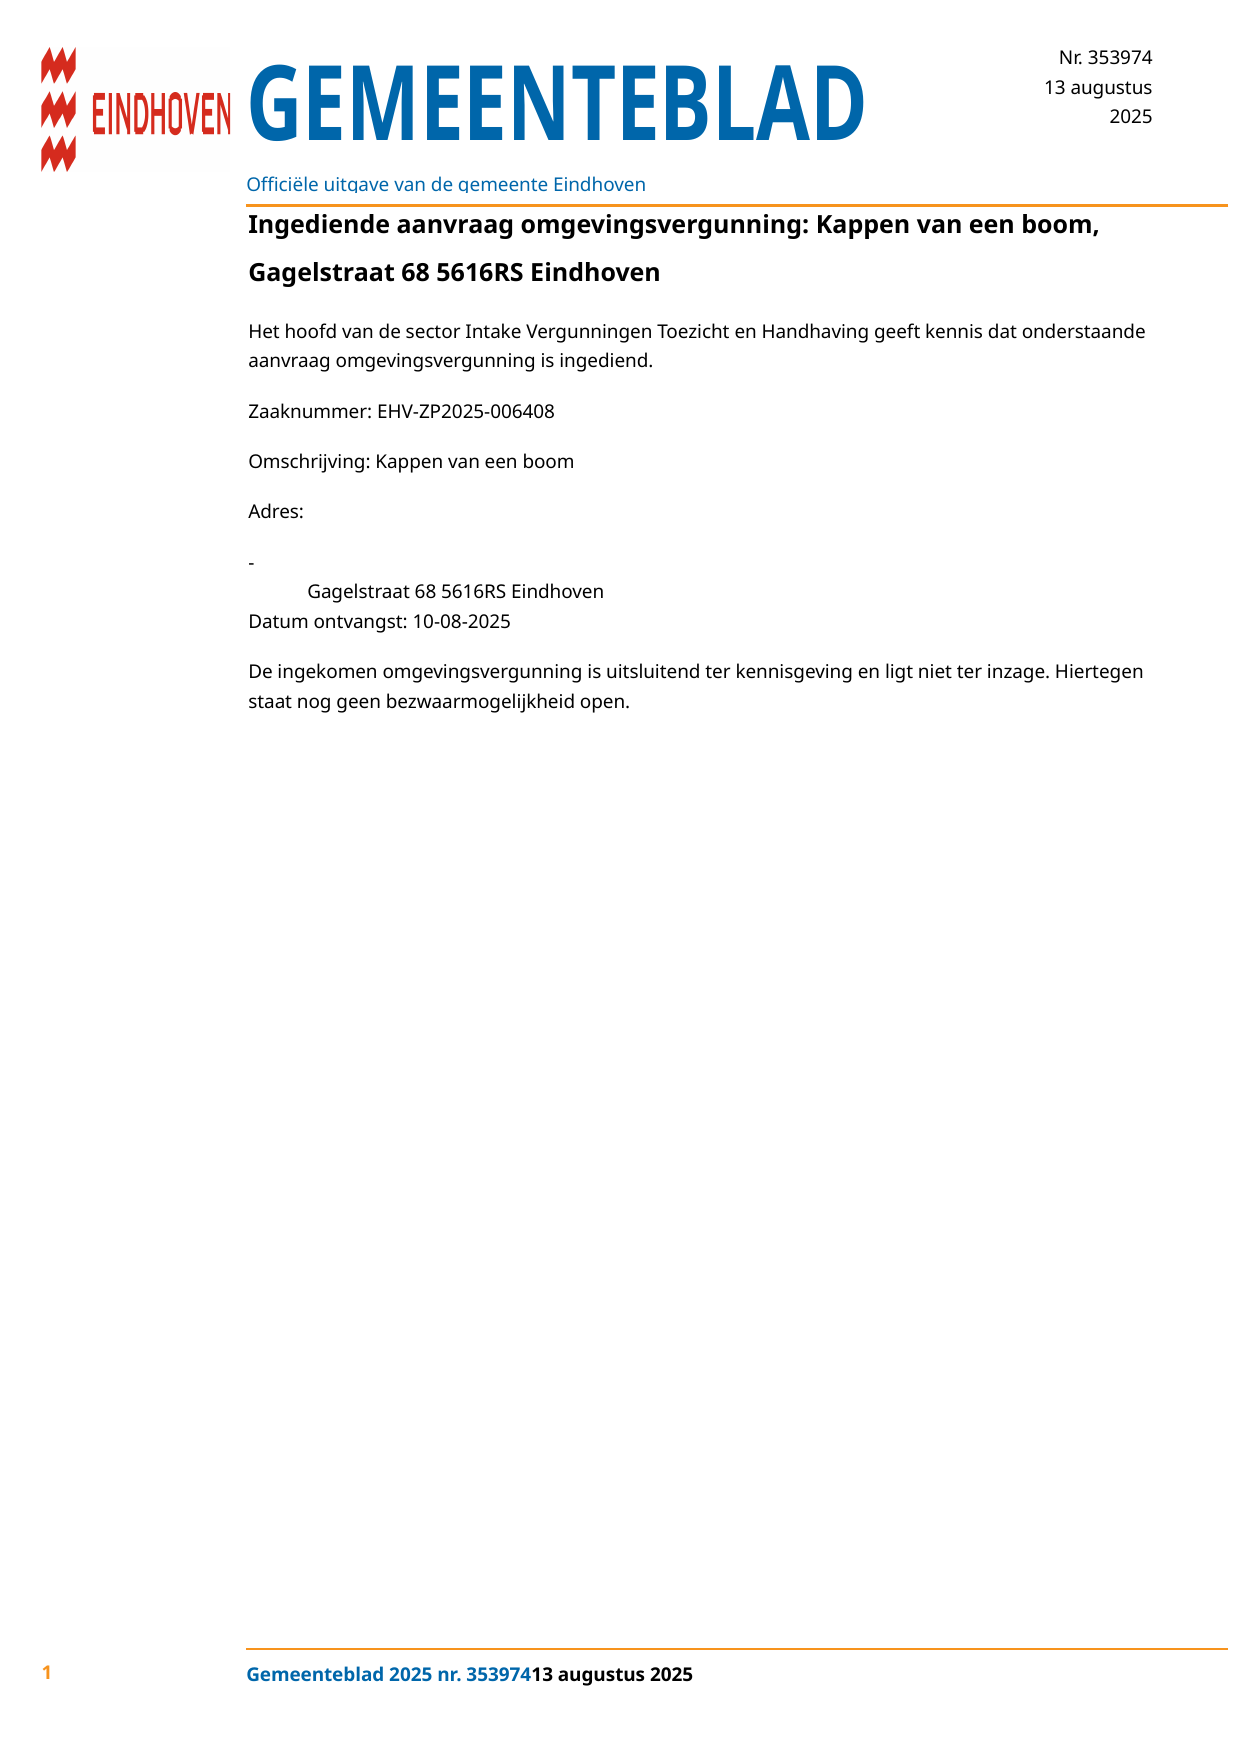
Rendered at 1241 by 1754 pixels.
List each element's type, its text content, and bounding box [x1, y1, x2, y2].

text De ingekomen omgevingsvergunning is uitsluitend ter kennisgeving en ligt niet ter inzage. Hiertegen staat nog geen bezwaarmogelijkheid open. [248, 659, 1152, 714]
picture [41, 47, 231, 172]
list Gagelstraat 68 5616RS Eindhoven [248, 579, 1152, 604]
text Datum ontvangst: 10-08-2025 [248, 608, 1152, 634]
text Zaaknummer: EHV-ZP2025-006408 [248, 398, 1152, 424]
text Het hoofd van de sector Intake Vergunningen Toezicht en Handhaving geeft kennis dat onderstaande aanvraag omgevingsvergunning is ingediend. [248, 318, 1152, 373]
text Ingediende aanvraag omgevingsvergunning: Kappen van een boom, Gagelstraat 68 5616RS Eindhoven [248, 207, 1152, 288]
text Omschrijving: Kappen van een boom [248, 448, 1152, 474]
text Adres: [248, 499, 1152, 524]
